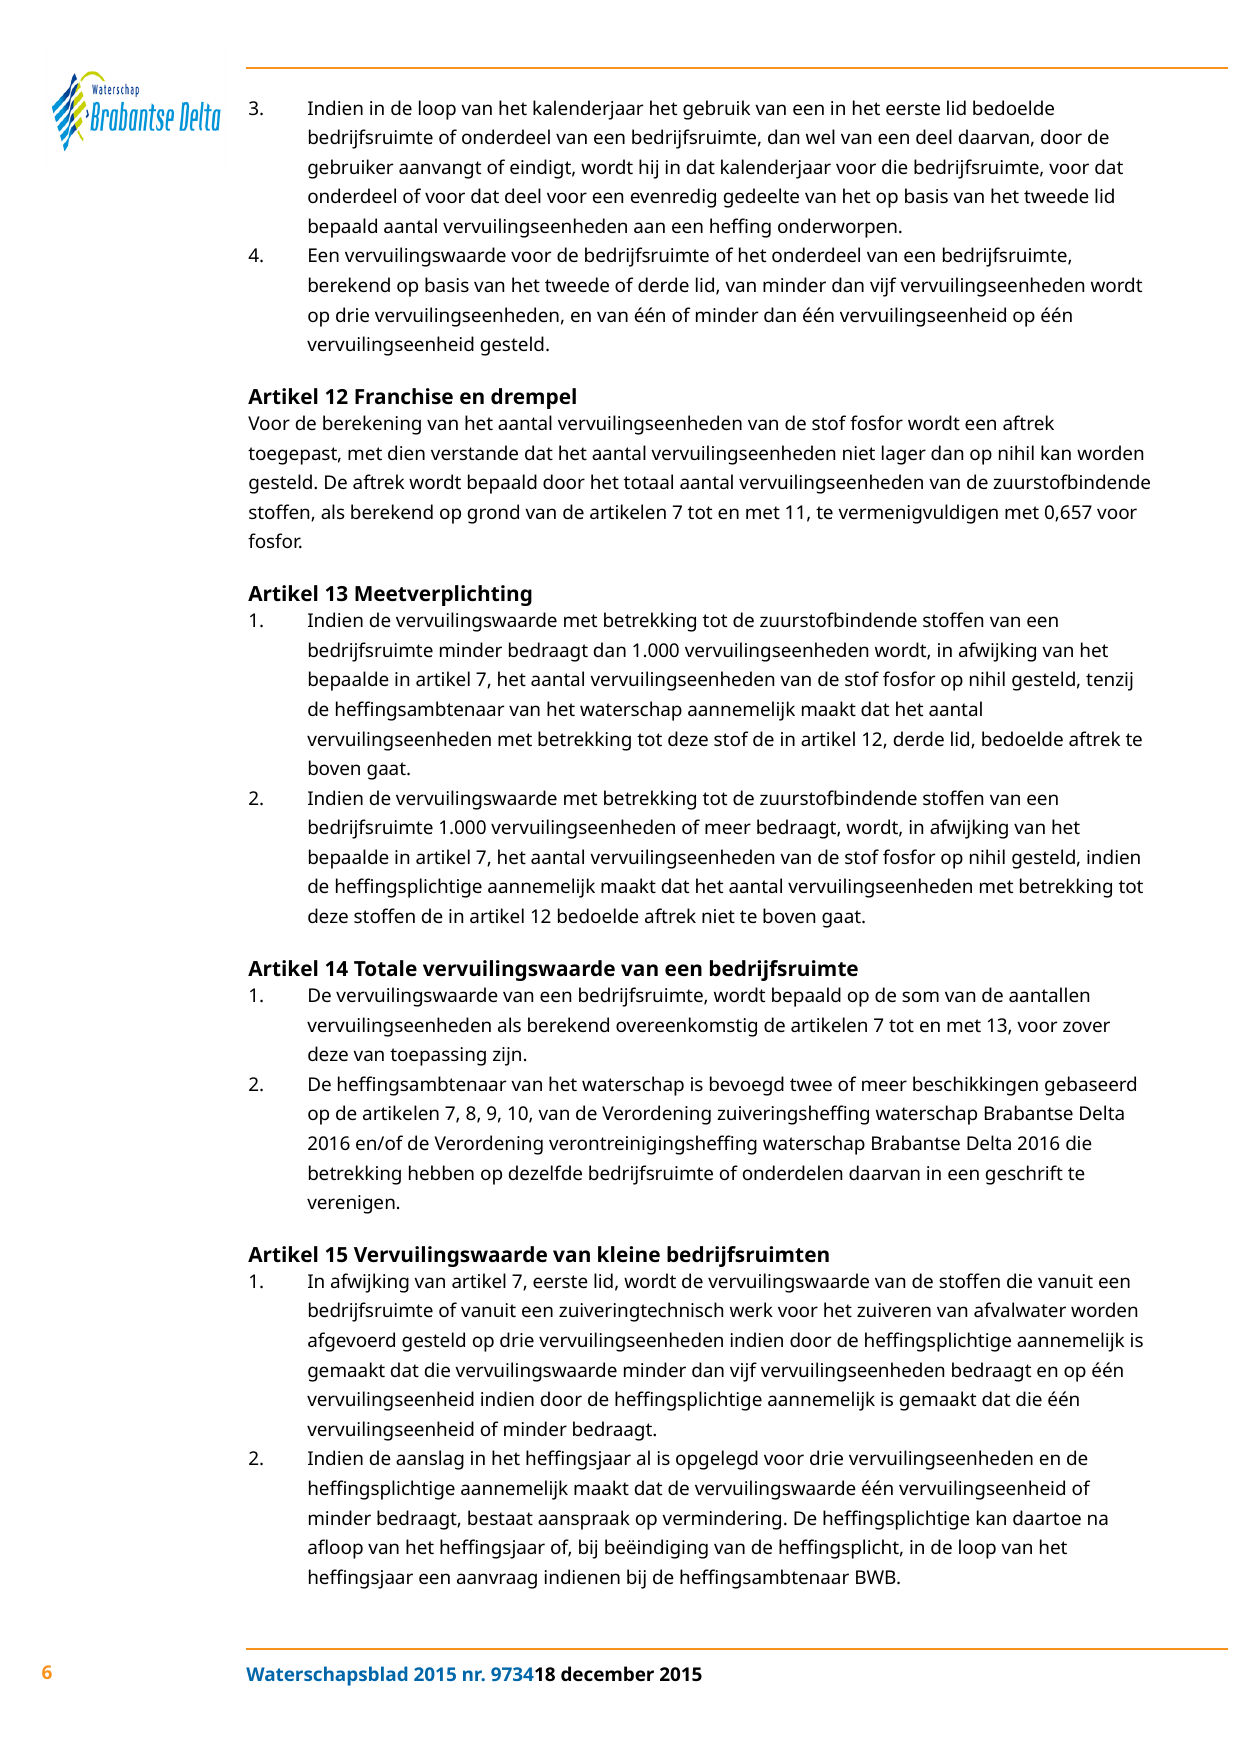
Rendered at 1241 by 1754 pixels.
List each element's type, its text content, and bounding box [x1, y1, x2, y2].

list In afwijking van artikel 7, eerste lid, wordt de vervuilingswaarde van de stoffen die vanuit een bedrijfsruimte of vanuit een zuiveringtechnisch werk voor het zuiveren van afvalwater worden afgevoerd gesteld op drie vervuilingseenheden indien door de heffingsplichtige aannemelijk is gemaakt dat die vervuilingswaarde minder dan vijf vervuilingseenheden bedraagt en op één vervuilingseenheid indien door de heffingsplichtige aannemelijk is gemaakt dat die één vervuilingseenheid of minder bedraagt. [248, 1268, 1152, 1442]
text Artikel 14 Totale vervuilingswaarde van een bedrijfsruimte [248, 954, 1152, 982]
list De heffingsambtenaar van het waterschap is bevoegd twee of meer beschikkingen gebaseerd op de artikelen 7, 8, 9, 10, van de Verordening zuiveringsheffing waterschap Brabantse Delta 2016 en/of de Verordening verontreinigingsheffing waterschap Brabantse Delta 2016 die betrekking hebben op dezelfde bedrijfsruimte of onderdelen daarvan in een geschrift te verenigen. [248, 1071, 1152, 1215]
list Een vervuilingswaarde voor de bedrijfsruimte of het onderdeel van een bedrijfsruimte, berekend op basis van het tweede of derde lid, van minder dan vijf vervuilingseenheden wordt op drie vervuilingseenheden, en van één of minder dan één vervuilingseenheid op één vervuilingseenheid gesteld. [248, 243, 1152, 357]
text Artikel 13 Meetverplichting [248, 579, 1152, 607]
text Artikel 15 Vervuilingswaarde van kleine bedrijfsruimten [248, 1240, 1152, 1268]
list Indien de vervuilingswaarde met betrekking tot de zuurstofbindende stoffen van een bedrijfsruimte minder bedraagt dan 1.000 vervuilingseenheden wordt, in afwijking van het bepaalde in artikel 7, het aantal vervuilingseenheden van de stof fosfor op nihil gesteld, tenzij de heffingsambtenaar van het waterschap aannemelijk maakt dat het aantal vervuilingseenheden met betrekking tot deze stof de in artikel 12, derde lid, bedoelde aftrek te boven gaat. [248, 607, 1152, 781]
list Indien de aanslag in het heffingsjaar al is opgelegd voor drie vervuilingseenheden en de heffingsplichtige aannemelijk maakt dat de vervuilingswaarde één vervuilingseenheid of minder bedraagt, bestaat aanspraak op vermindering. De heffingsplichtige kan daartoe na afloop van het heffingsjaar of, bij beëindiging van de heffingsplicht, in de loop van het heffingsjaar een aanvraag indienen bij de heffingsambtenaar BWB. [248, 1446, 1152, 1590]
text Artikel 12 Franchise en drempel [248, 382, 1152, 410]
list Indien de vervuilingswaarde met betrekking tot de zuurstofbindende stoffen van een bedrijfsruimte 1.000 vervuilingseenheden of meer bedraagt, wordt, in afwijking van het bepaalde in artikel 7, het aantal vervuilingseenheden van de stof fosfor op nihil gesteld, indien de heffingsplichtige aannemelijk maakt dat het aantal vervuilingseenheden met betrekking tot deze stoffen de in artikel 12 bedoelde aftrek niet te boven gaat. [248, 785, 1152, 929]
picture [41, 47, 231, 172]
text Voor de berekening van het aantal vervuilingseenheden van de stof fosfor wordt een aftrek toegepast, met dien verstande dat het aantal vervuilingseenheden niet lager dan op nihil kan worden gesteld. De aftrek wordt bepaald door het totaal aantal vervuilingseenheden van de zuurstofbindende stoffen, als berekend op grond van de artikelen 7 tot en met 11, te vermenigvuldigen met 0,657 voor fosfor. [248, 410, 1152, 554]
list Indien in de loop van het kalenderjaar het gebruik van een in het eerste lid bedoelde bedrijfsruimte of onderdeel van een bedrijfsruimte, dan wel van een deel daarvan, door de gebruiker aanvangt of eindigt, wordt hij in dat kalenderjaar voor die bedrijfsruimte, voor dat onderdeel of voor dat deel voor een evenredig gedeelte van het op basis van het tweede lid bepaald aantal vervuilingseenheden aan een heffing onderworpen. [248, 95, 1152, 239]
list De vervuilingswaarde van een bedrijfsruimte, wordt bepaald op de som van de aantallen vervuilingseenheden als berekend overeenkomstig de artikelen 7 tot en met 13, voor zover deze van toepassing zijn. [248, 982, 1152, 1067]
